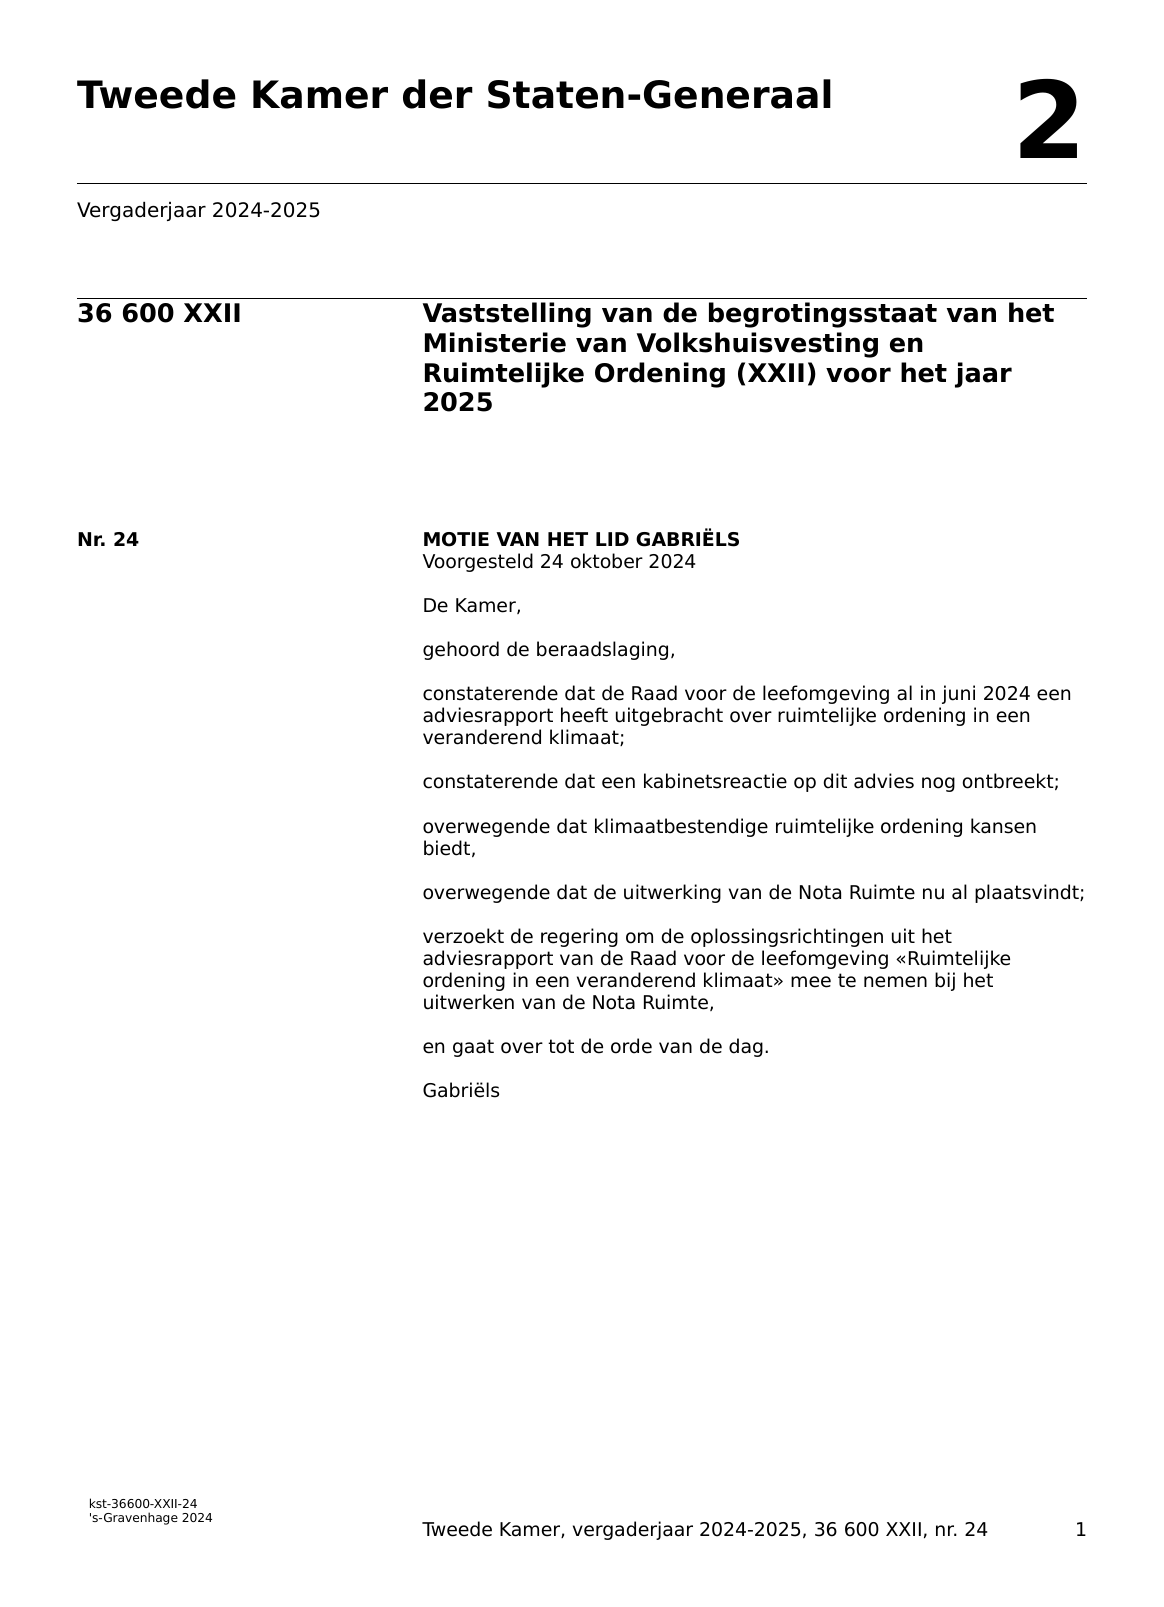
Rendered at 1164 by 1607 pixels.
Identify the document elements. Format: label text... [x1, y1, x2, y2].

text overwegende dat de uitwerking van de Nota Ruimte nu al plaatsvindt; [422, 882, 1087, 904]
text constaterende dat de Raad voor de leefomgeving al in juni 2024 een adviesrapport heeft uitgebracht over ruimtelijke ordening in een veranderend klimaat; [422, 683, 1087, 749]
text Gabriëls [422, 1080, 1087, 1102]
text en gaat over tot de orde van de dag. [422, 1036, 1087, 1058]
text gehoord de beraadslaging, [422, 639, 1087, 661]
subtitle Nr. 24 MOTIE VAN HET LID GABRIËLS [77, 529, 1087, 551]
text verzoekt de regering om de oplossingsrichtingen uit het adviesrapport van de Raad voor de leefomgeving «Ruimtelijke ordening in een veranderend klimaat» mee te nemen bij het uitwerken van de Nota Ruimte, [422, 926, 1087, 1014]
table_cell Vergaderjaar 2024-2025 [77, 184, 1087, 298]
text De Kamer, [422, 595, 1087, 617]
text kst-36600-XXII-24 [88, 1497, 323, 1511]
table_header Tweede Kamer der Staten-Generaal [77, 59, 886, 183]
text overwegende dat klimaatbestendige ruimtelijke ordening kansen biedt, [422, 816, 1087, 859]
text constaterende dat een kabinetsreactie op dit advies nog ontbreekt; [422, 771, 1087, 793]
text 's-Gravenhage 2024 [88, 1511, 323, 1525]
subtitle 36 600 XXII Vaststelling van de begrotingsstaat van het Ministerie van Volkshuisvesting en Ruimtelijke Ordening (XXII) voor het jaar 2025 [77, 299, 1087, 418]
table_header 2 [886, 59, 1087, 183]
text Voorgesteld 24 oktober 2024 [422, 551, 1087, 573]
